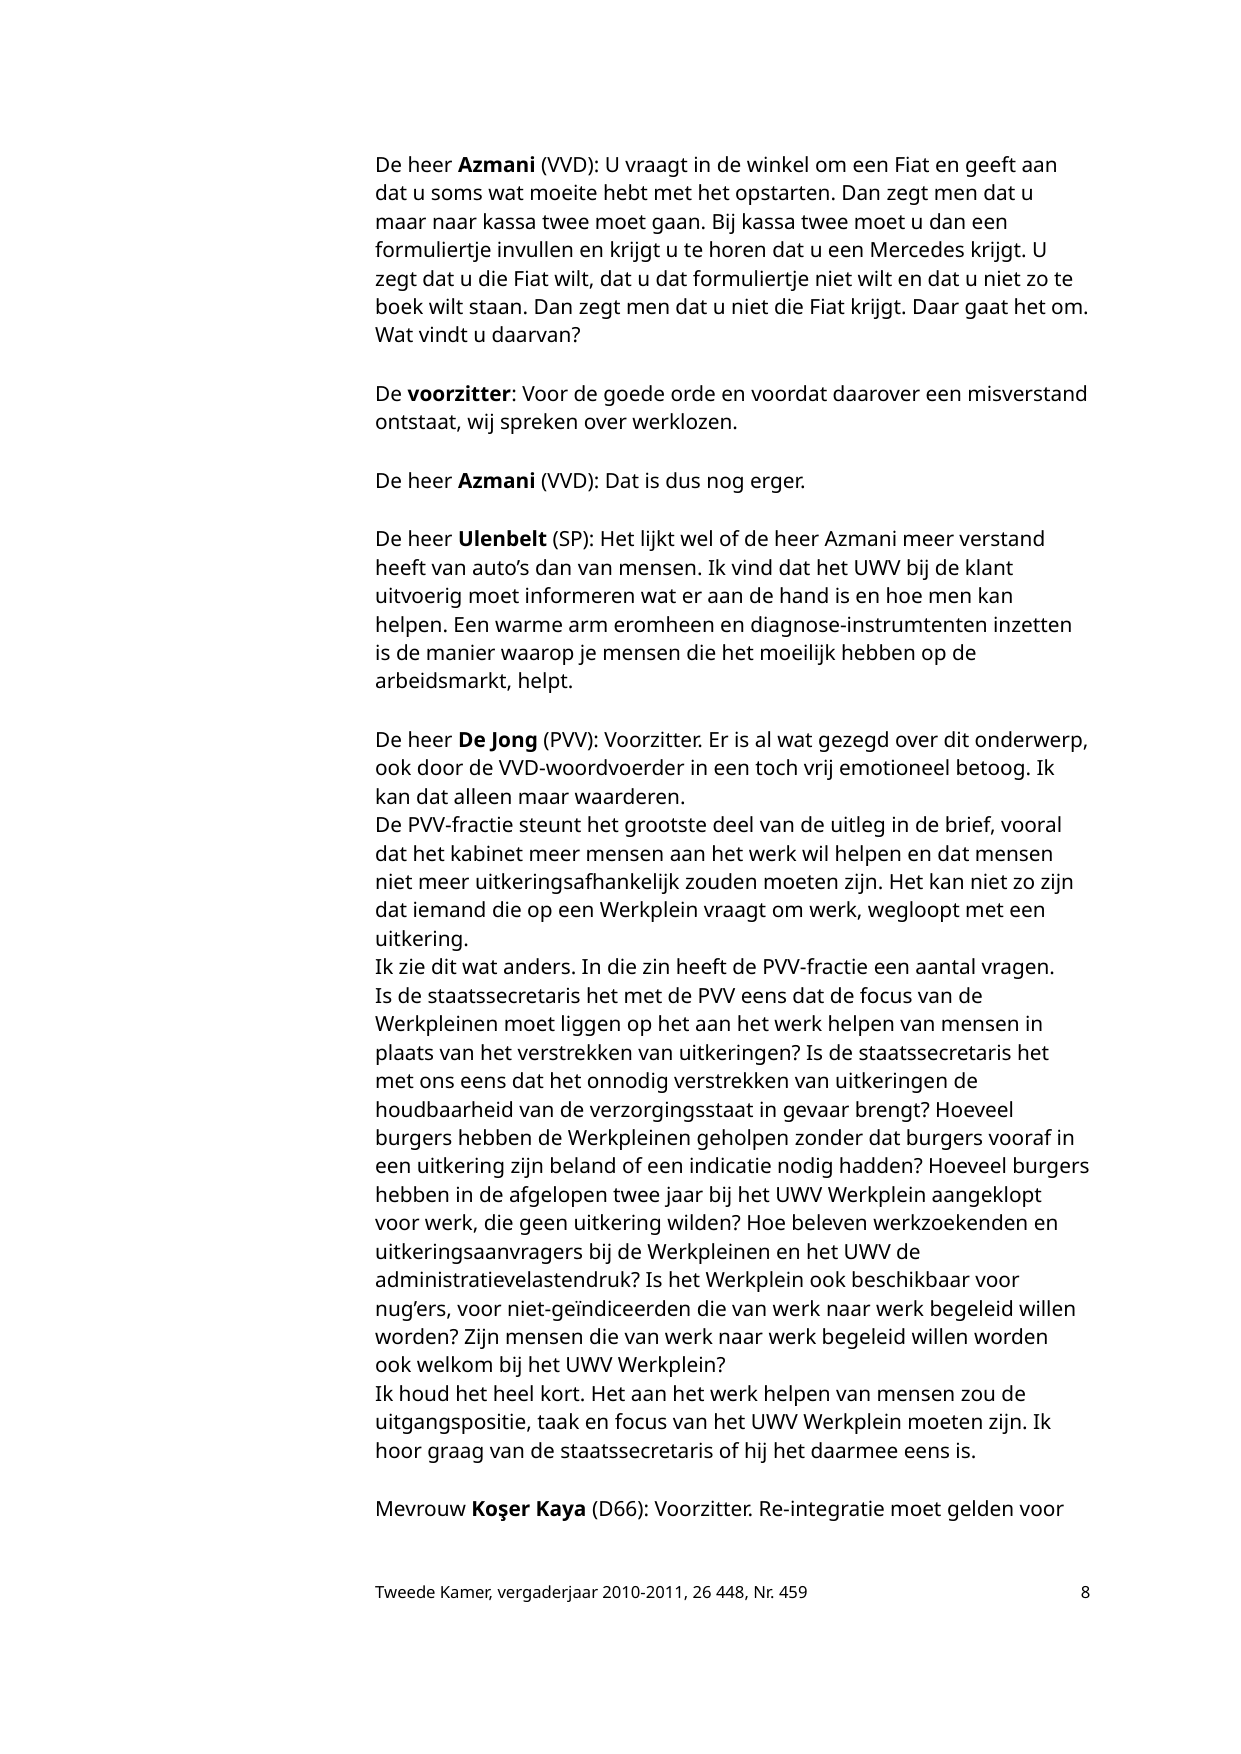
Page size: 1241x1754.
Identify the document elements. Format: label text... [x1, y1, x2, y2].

text De voorzitter: Voor de goede orde en voordat daarover een misverstand ontstaat, wij spreken over werklozen. [375, 379, 1090, 436]
text Ik zie dit wat anders. In die zin heeft de PVV-fractie een aantal vragen. [375, 952, 1090, 981]
text De heer De Jong (PVV): Voorzitter. Er is al wat gezegd over dit onderwerp, ook door de VVD-woordvoerder in een toch vrij emotioneel betoog. Ik kan dat alleen maar waarderen. [375, 725, 1090, 810]
text De PVV-fractie steunt het grootste deel van de uitleg in de brief, vooral dat het kabinet meer mensen aan het werk wil helpen en dat mensen niet meer uitkeringsafhankelijk zouden moeten zijn. Het kan niet zo zijn dat iemand die op een Werkplein vraagt om werk, wegloopt met een uitkering. [375, 810, 1090, 952]
text Is de staatssecretaris het met de PVV eens dat de focus van de Werkpleinen moet liggen op het aan het werk helpen van mensen in plaats van het verstrekken van uitkeringen? Is de staatssecretaris het met ons eens dat het onnodig verstrekken van uitkeringen de houdbaarheid van de verzorgingsstaat in gevaar brengt? Hoeveel burgers hebben de Werkpleinen geholpen zonder dat burgers vooraf in een uitkering zijn beland of een indicatie nodig hadden? Hoeveel burgers hebben in de afgelopen twee jaar bij het UWV Werkplein aangeklopt voor werk, die geen uitkering wilden? Hoe beleven werkzoekenden en uitkeringsaanvragers bij de Werkpleinen en het UWV de administratievelastendruk? Is het Werkplein ook beschikbaar voor nug’ers, voor niet-geïndiceerden die van werk naar werk begeleid willen worden? Zijn mensen die van werk naar werk begeleid willen worden ook welkom bij het UWV Werkplein? [375, 981, 1090, 1379]
text De heer Azmani (VVD): U vraagt in de winkel om een Fiat en geeft aan dat u soms wat moeite hebt met het opstarten. Dan zegt men dat u maar naar kassa twee moet gaan. Bij kassa twee moet u dan een formuliertje invullen en krijgt u te horen dat u een Mercedes krijgt. U zegt dat u die Fiat wilt, dat u dat formuliertje niet wilt en dat u niet zo te boek wilt staan. Dan zegt men dat u niet die Fiat krijgt. Daar gaat het om. Wat vindt u daarvan? [375, 150, 1090, 349]
text De heer Azmani (VVD): Dat is dus nog erger. [375, 466, 1090, 494]
text Ik houd het heel kort. Het aan het werk helpen van mensen zou de uitgangspositie, taak en focus van het UWV Werkplein moeten zijn. Ik hoor graag van de staatssecretaris of hij het daarmee eens is. [375, 1379, 1090, 1464]
text Mevrouw Koşer Kaya (D66): Voorzitter. Re-integratie moet gelden voor [375, 1494, 1090, 1523]
text De heer Ulenbelt (SP): Het lijkt wel of de heer Azmani meer verstand heeft van auto’s dan van mensen. Ik vind dat het UWV bij de klant uitvoerig moet informeren wat er aan de hand is en hoe men kan helpen. Een warme arm eromheen en diagnose-instrumtenten inzetten is de manier waarop je mensen die het moeilijk hebben op de arbeidsmarkt, helpt. [375, 524, 1090, 695]
